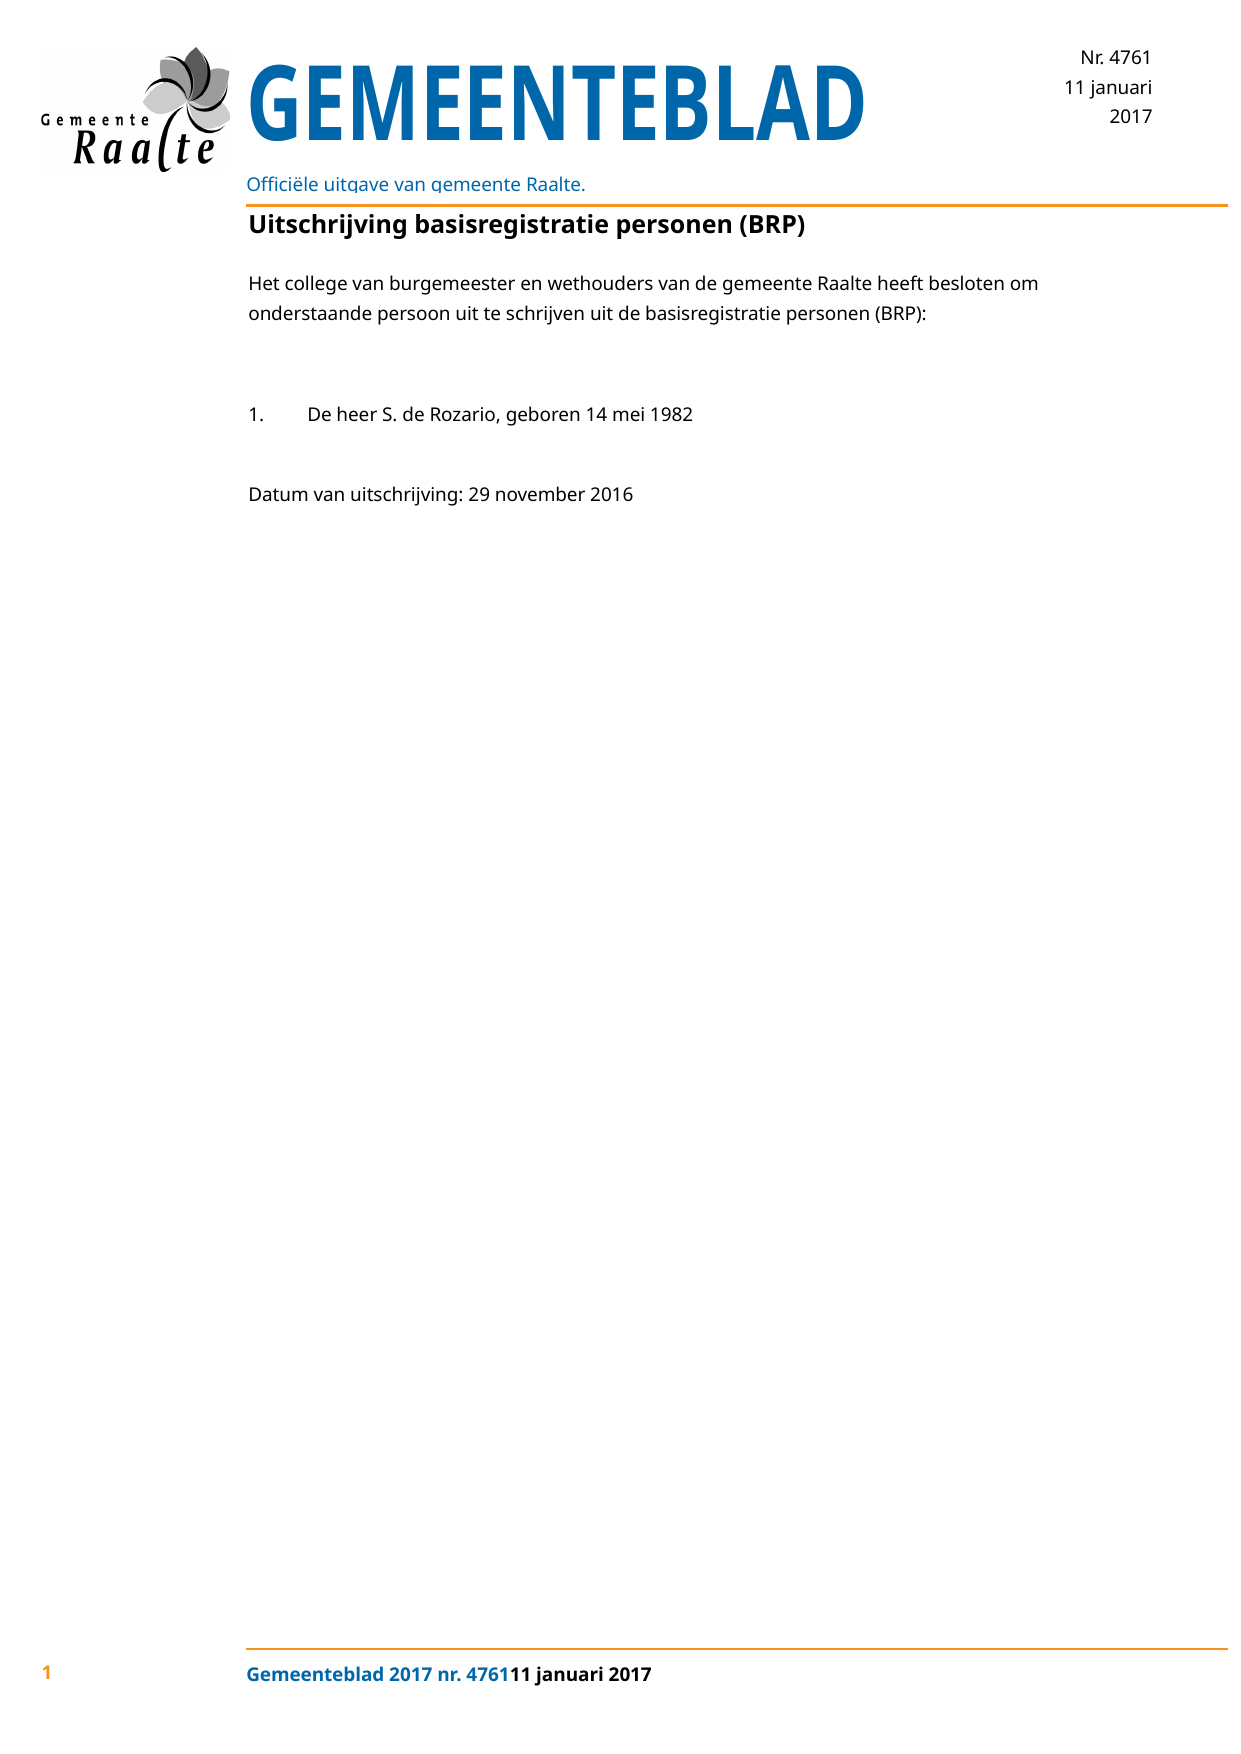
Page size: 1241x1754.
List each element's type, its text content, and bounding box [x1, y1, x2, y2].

text Het college van burgemeester en wethouders van de gemeente Raalte heeft besloten om onderstaande persoon uit te schrijven uit de basisregistratie personen (BRP): [248, 270, 1152, 326]
picture [41, 47, 231, 172]
text Datum van uitschrijving: 29 november 2016 [248, 481, 1152, 506]
list De heer S. de Rozario, geboren 14 mei 1982 [248, 401, 1152, 426]
text Uitschrijving basisregistratie personen (BRP) [248, 207, 1152, 241]
